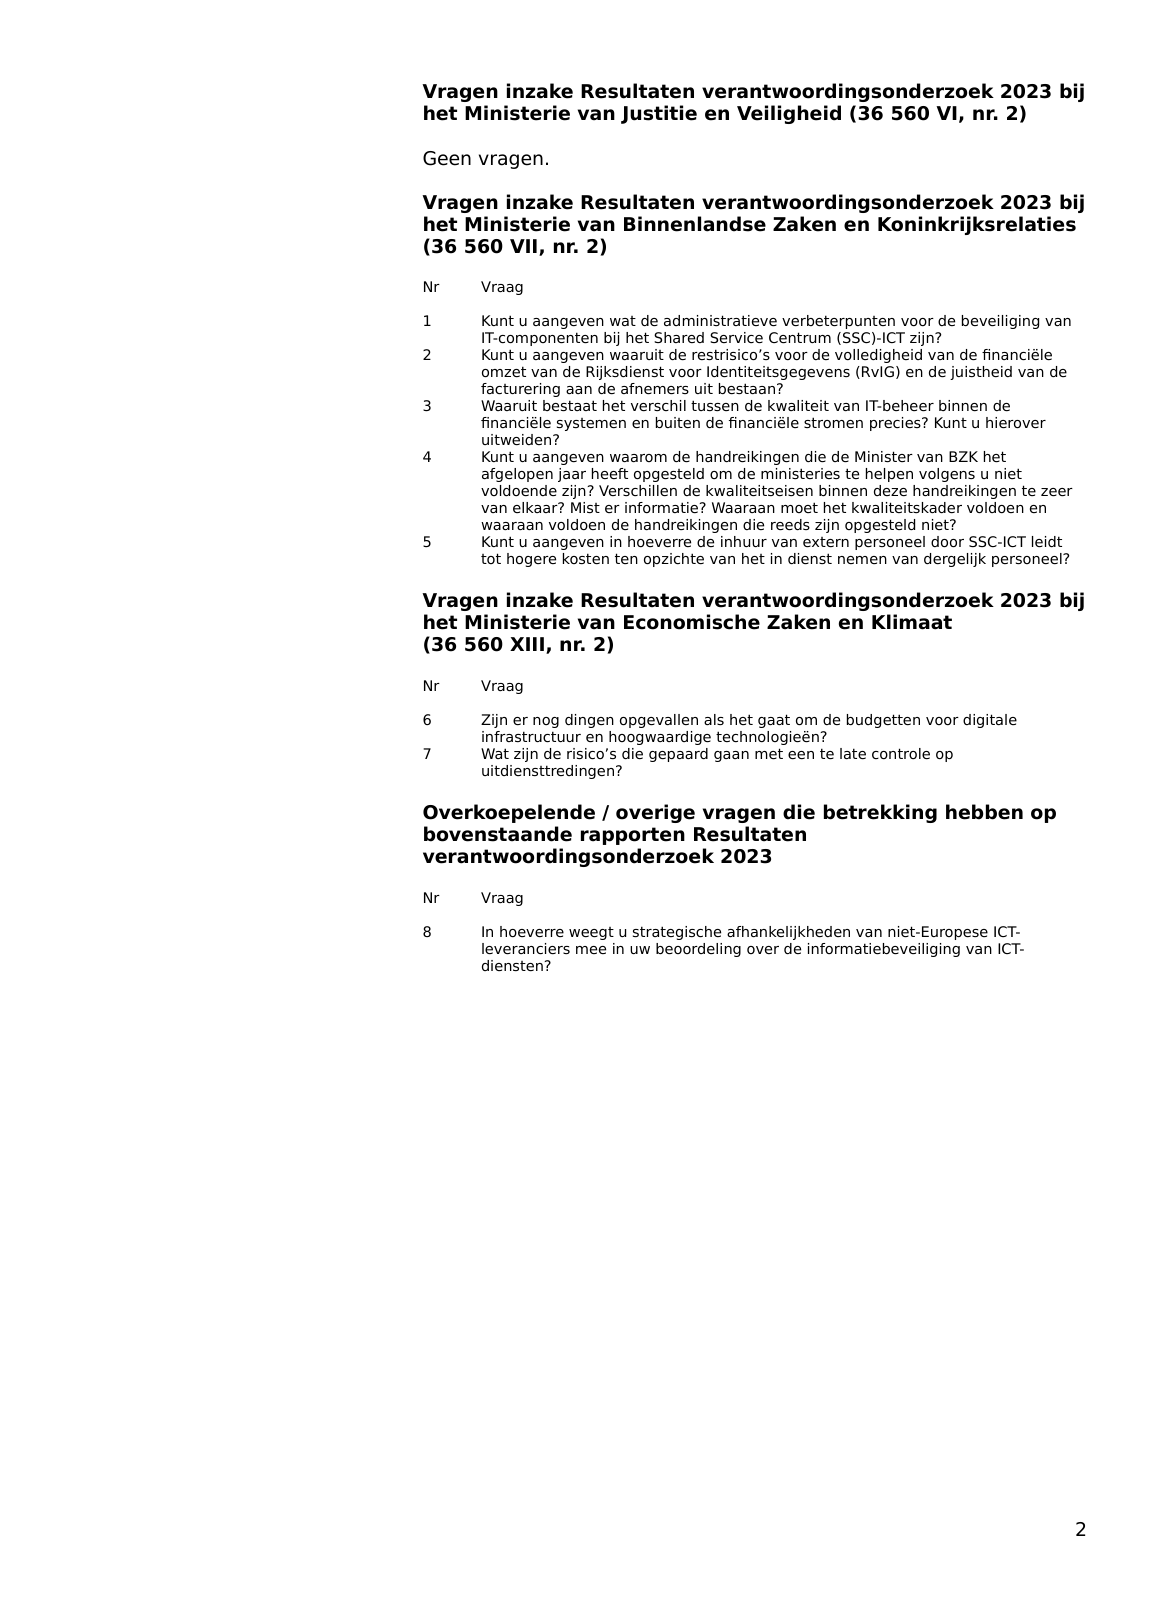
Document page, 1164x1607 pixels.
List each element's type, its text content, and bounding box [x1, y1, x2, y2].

table_cell [422, 695, 475, 712]
table_header Vraag [475, 890, 1087, 907]
table_header Nr [422, 678, 475, 695]
table_cell Wat zijn de risico’s die gepaard gaan met een te late controle op uitdiensttredingen? [475, 746, 1087, 780]
table_cell 3 [422, 398, 475, 449]
text Geen vragen. [422, 147, 1087, 169]
table_header Vraag [475, 678, 1087, 695]
subtitle Vragen inzake Resultaten verantwoordingsonderzoek 2023 bij het Ministerie van Justitie en Veiligheid (36 560 VI, nr. 2) [422, 81, 1087, 125]
table_cell In hoeverre weegt u strategische afhankelijkheden van niet-Europese ICT-leveranciers mee in uw beoordeling over de informatiebeveiliging van ICT-diensten? [475, 924, 1087, 975]
table_cell 5 [422, 534, 475, 568]
table_cell Kunt u aangeven waarom de handreikingen die de Minister van BZK het afgelopen jaar heeft opgesteld om de ministeries te helpen volgens u niet voldoende zijn? Verschillen de kwaliteitseisen binnen deze handreikingen te zeer van elkaar? Mist er informatie? Waaraan moet het kwaliteitskader voldoen en waaraan voldoen de handreikingen die reeds zijn opgesteld niet? [475, 449, 1087, 534]
table_cell [475, 296, 1087, 313]
table_cell Waaruit bestaat het verschil tussen de kwaliteit van IT-beheer binnen de financiële systemen en buiten de financiële stromen precies? Kunt u hierover uitweiden? [475, 398, 1087, 449]
table_cell 4 [422, 449, 475, 534]
table_cell [475, 907, 1087, 924]
subtitle Vragen inzake Resultaten verantwoordingsonderzoek 2023 bij het Ministerie van Economische Zaken en Klimaat (36 560 XIII, nr. 2) [422, 590, 1087, 656]
table_cell 7 [422, 746, 475, 780]
table_cell Kunt u aangeven in hoeverre de inhuur van extern personeel door SSC-ICT leidt tot hogere kosten ten opzichte van het in dienst nemen van dergelijk personeel? [475, 534, 1087, 568]
subtitle Overkoepelende / overige vragen die betrekking hebben op bovenstaande rapporten Resultaten verantwoordingsonderzoek 2023 [422, 802, 1087, 868]
table_cell 1 [422, 313, 475, 347]
table_cell Kunt u aangeven waaruit de restrisico’s voor de volledigheid van de financiële omzet van de Rijksdienst voor Identiteitsgegevens (RvIG) en de juistheid van de facturering aan de afnemers uit bestaan? [475, 347, 1087, 398]
table_header Vraag [475, 279, 1087, 296]
table_cell [422, 296, 475, 313]
table_cell [475, 695, 1087, 712]
table_cell 8 [422, 924, 475, 975]
table_cell Zijn er nog dingen opgevallen als het gaat om de budgetten voor digitale infrastructuur en hoogwaardige technologieën? [475, 712, 1087, 746]
table_cell 2 [422, 347, 475, 398]
table_header Nr [422, 890, 475, 907]
table_cell 6 [422, 712, 475, 746]
subtitle Vragen inzake Resultaten verantwoordingsonderzoek 2023 bij het Ministerie van Binnenlandse Zaken en Koninkrijksrelaties (36 560 VII, nr. 2) [422, 192, 1087, 257]
table_cell Kunt u aangeven wat de administratieve verbeterpunten voor de beveiliging van IT-componenten bij het Shared Service Centrum (SSC)-ICT zijn? [475, 313, 1087, 347]
table_cell [422, 907, 475, 924]
table_header Nr [422, 279, 475, 296]
